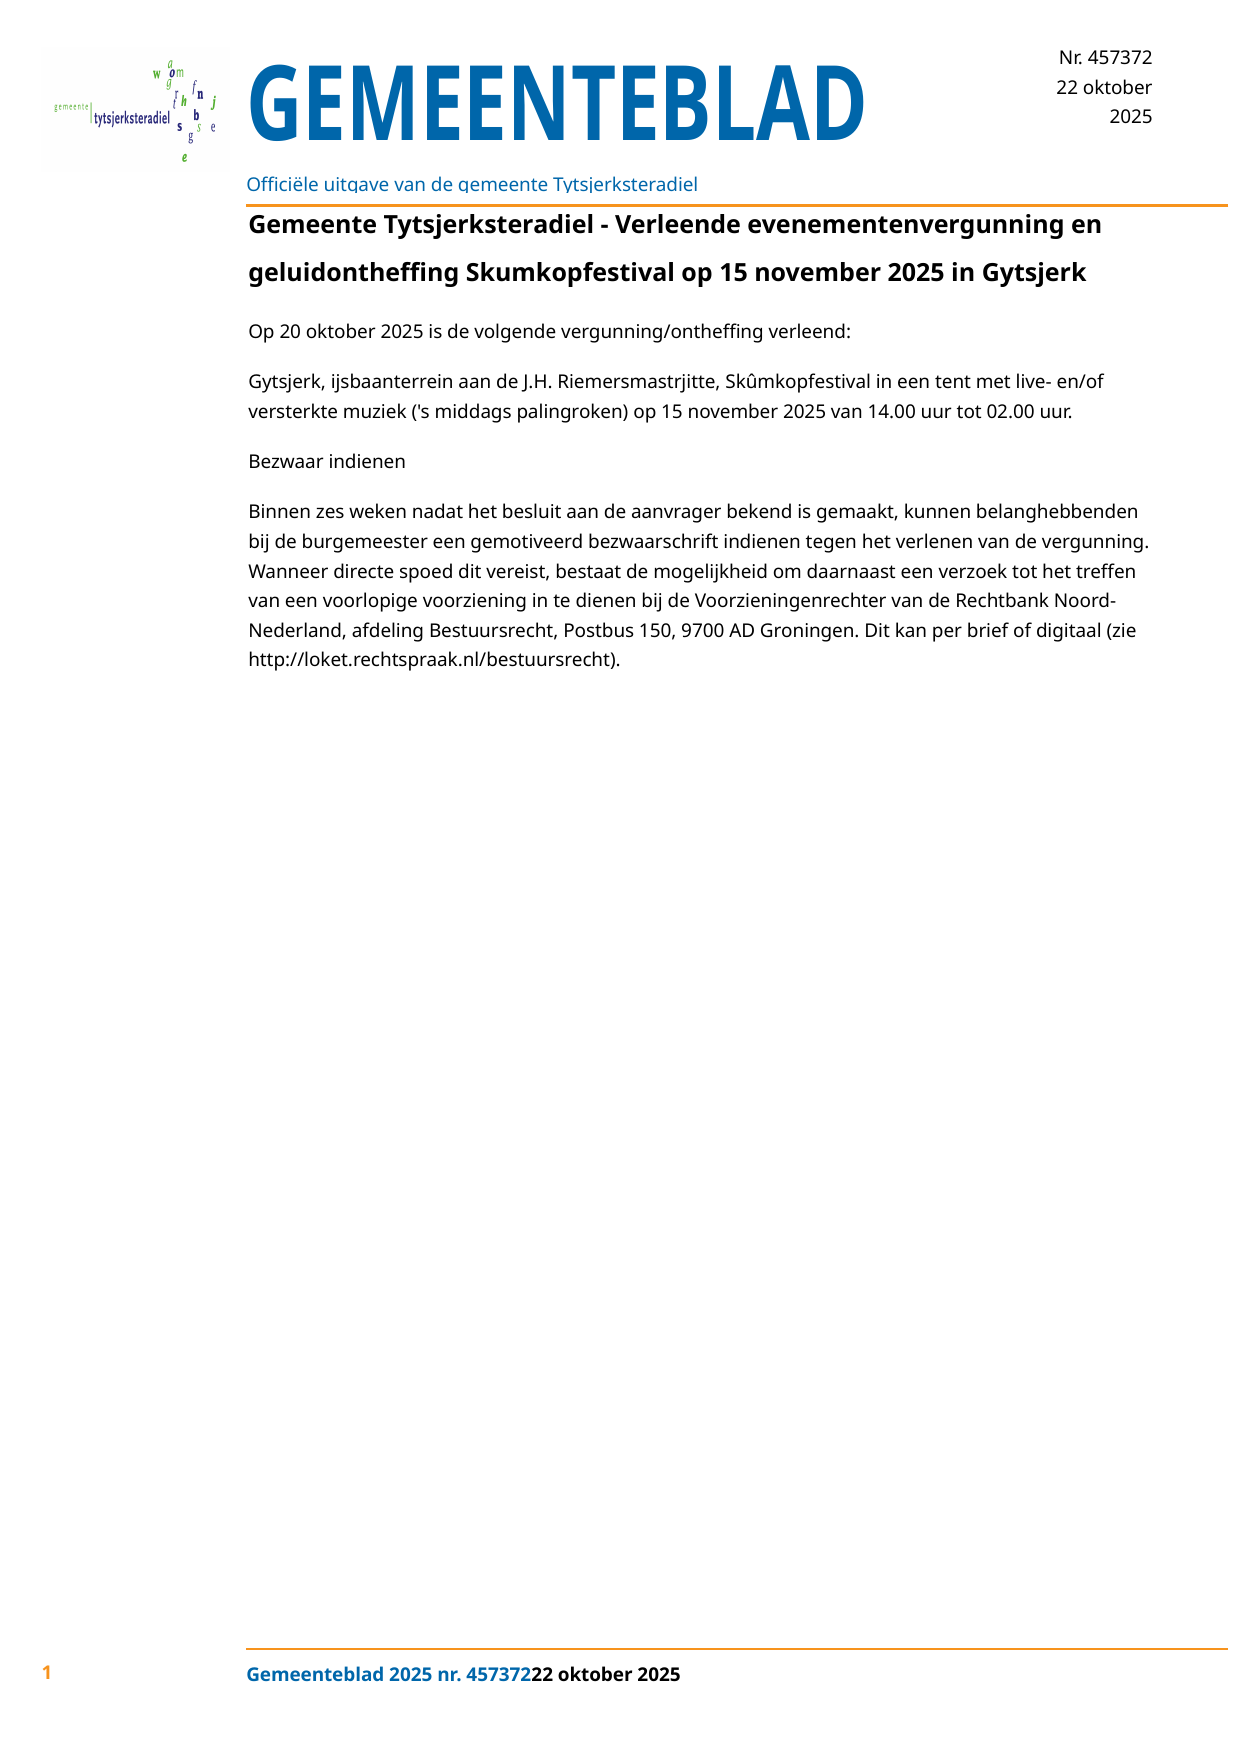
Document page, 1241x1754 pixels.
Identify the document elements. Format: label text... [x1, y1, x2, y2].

text Binnen zes weken nadat het besluit aan de aanvrager bekend is gemaakt, kunnen belanghebbenden bij de burgemeester een gemotiveerd bezwaarschrift indienen tegen het verlenen van de vergunning. Wanneer directe spoed dit vereist, bestaat de mogelijkheid om daarnaast een verzoek tot het treffen van een voorlopige voorziening in te dienen bij de Voorzieningenrechter van de Rechtbank Noord-Nederland, afdeling Bestuursrecht, Postbus 150, 9700 AD Groningen. Dit kan per brief of digitaal (zie http://loket.rechtspraak.nl/bestuursrecht). [248, 499, 1152, 672]
text Gemeente Tytsjerksteradiel - Verleende evenementenvergunning en geluidontheffing Skumkopfestival op 15 november 2025 in Gytsjerk [248, 207, 1152, 288]
text Gytsjerk, ijsbaanterrein aan de J.H. Riemersmastrjitte, Skûmkopfestival in een tent met live- en/of versterkte muziek ('s middags palingroken) op 15 november 2025 van 14.00 uur tot 02.00 uur. [248, 368, 1152, 424]
text Bezwaar indienen [248, 448, 1152, 474]
picture [41, 47, 231, 172]
text Op 20 oktober 2025 is de volgende vergunning/ontheffing verleend: [248, 318, 1152, 344]
